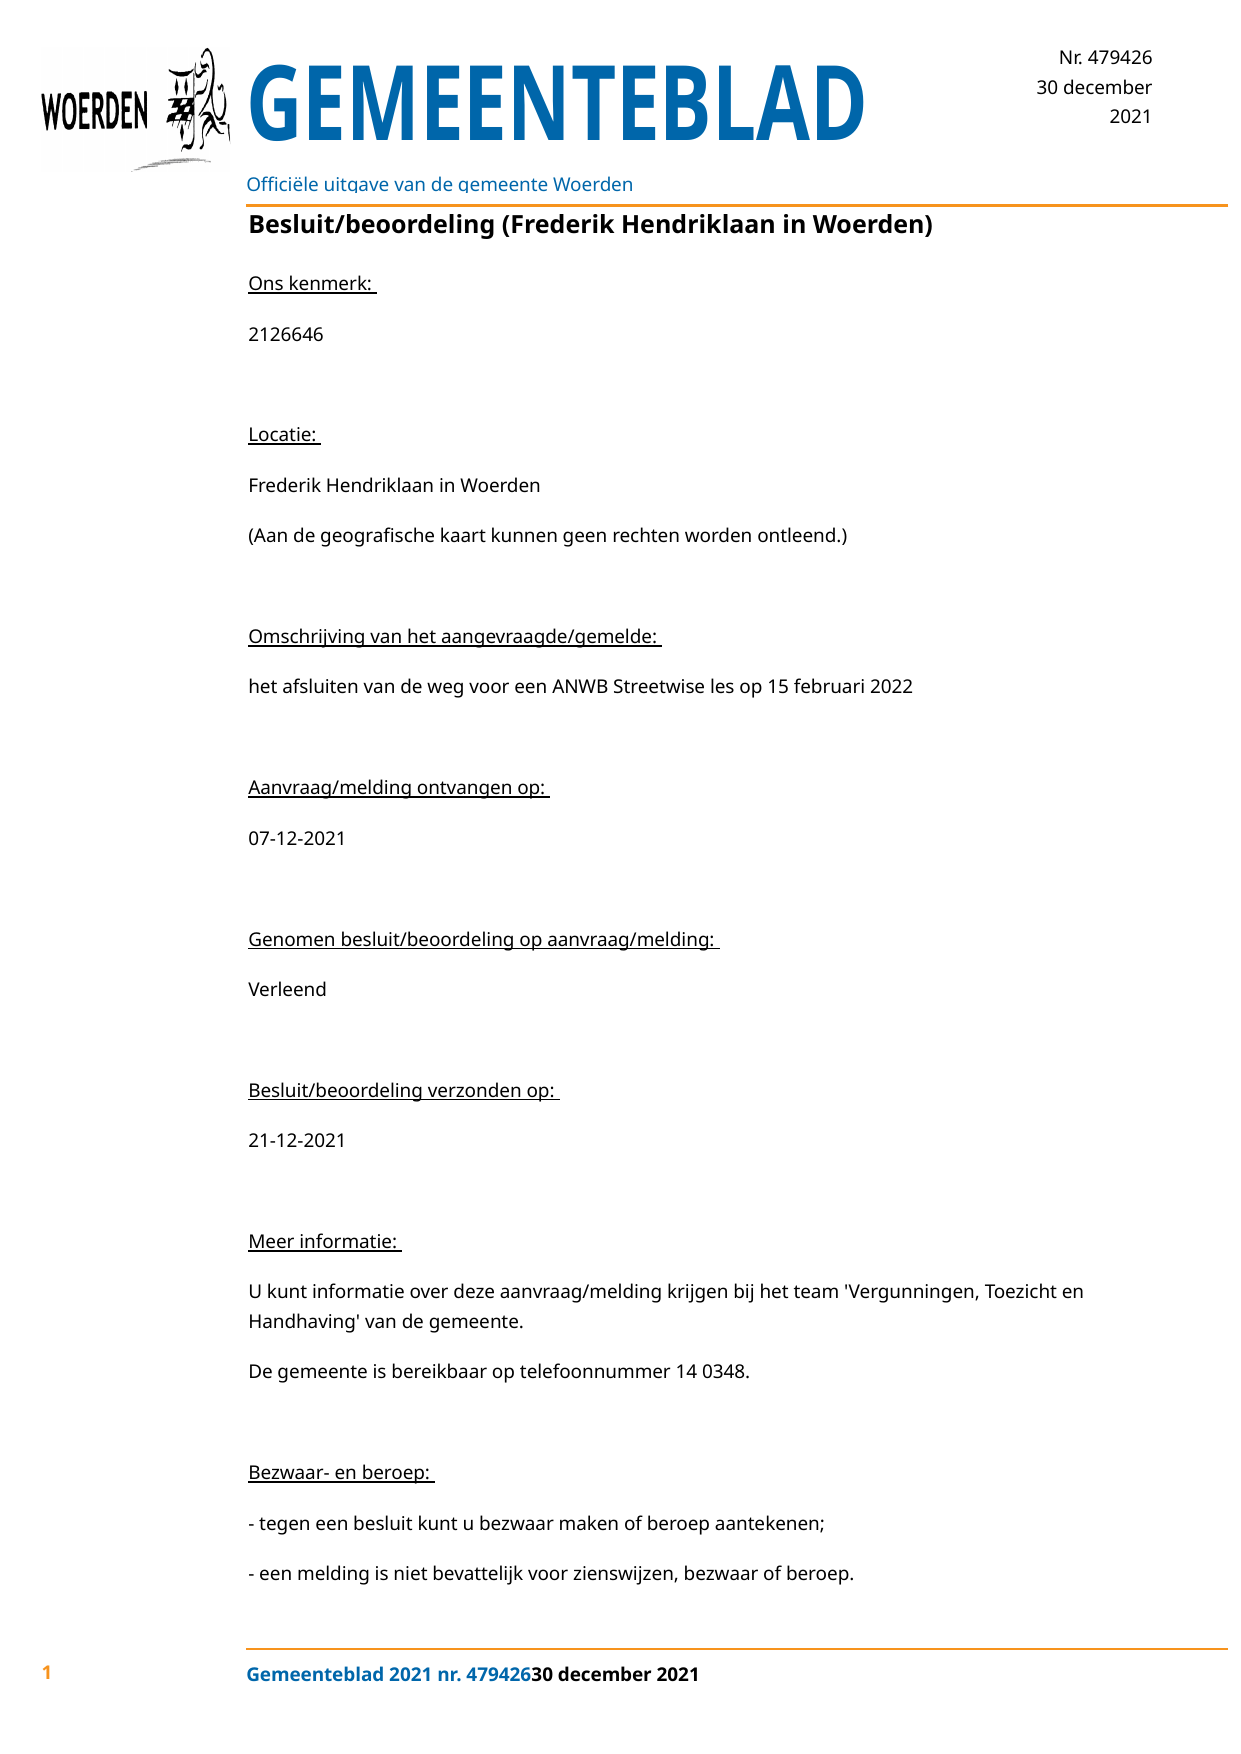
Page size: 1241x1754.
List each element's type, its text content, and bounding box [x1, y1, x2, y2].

text 2126646 [248, 321, 1152, 346]
text Verleend [248, 976, 1152, 1002]
picture [41, 47, 231, 172]
text U kunt informatie over deze aanvraag/melding krijgen bij het team 'Vergunningen, Toezicht en Handhaving' van de gemeente. [248, 1279, 1152, 1334]
text Besluit/beoordeling verzonden op: [248, 1077, 1152, 1103]
text 07-12-2021 [248, 825, 1152, 851]
text het afsluiten van de weg voor een ANWB Streetwise les op 15 februari 2022 [248, 674, 1152, 699]
text Bezwaar- en beroep: [248, 1459, 1152, 1485]
text Ons kenmerk: [248, 270, 1152, 296]
text - tegen een besluit kunt u bezwaar maken of beroep aantekenen; [248, 1510, 1152, 1536]
text Locatie: [248, 422, 1152, 447]
text - een melding is niet bevattelijk voor zienswijzen, bezwaar of beroep. [248, 1560, 1152, 1586]
text De gemeente is bereikbaar op telefoonnummer 14 0348. [248, 1359, 1152, 1384]
text (Aan de geografische kaart kunnen geen rechten worden ontleend.) [248, 522, 1152, 548]
text Frederik Hendriklaan in Woerden [248, 472, 1152, 498]
text Genomen besluit/beoordeling op aanvraag/melding: [248, 926, 1152, 951]
text Omschrijving van het aangevraagde/gemelde: [248, 623, 1152, 649]
text Besluit/beoordeling (Frederik Hendriklaan in Woerden) [248, 207, 1152, 241]
text 21-12-2021 [248, 1127, 1152, 1153]
text Meer informatie: [248, 1228, 1152, 1254]
text Aanvraag/melding ontvangen op: [248, 774, 1152, 800]
